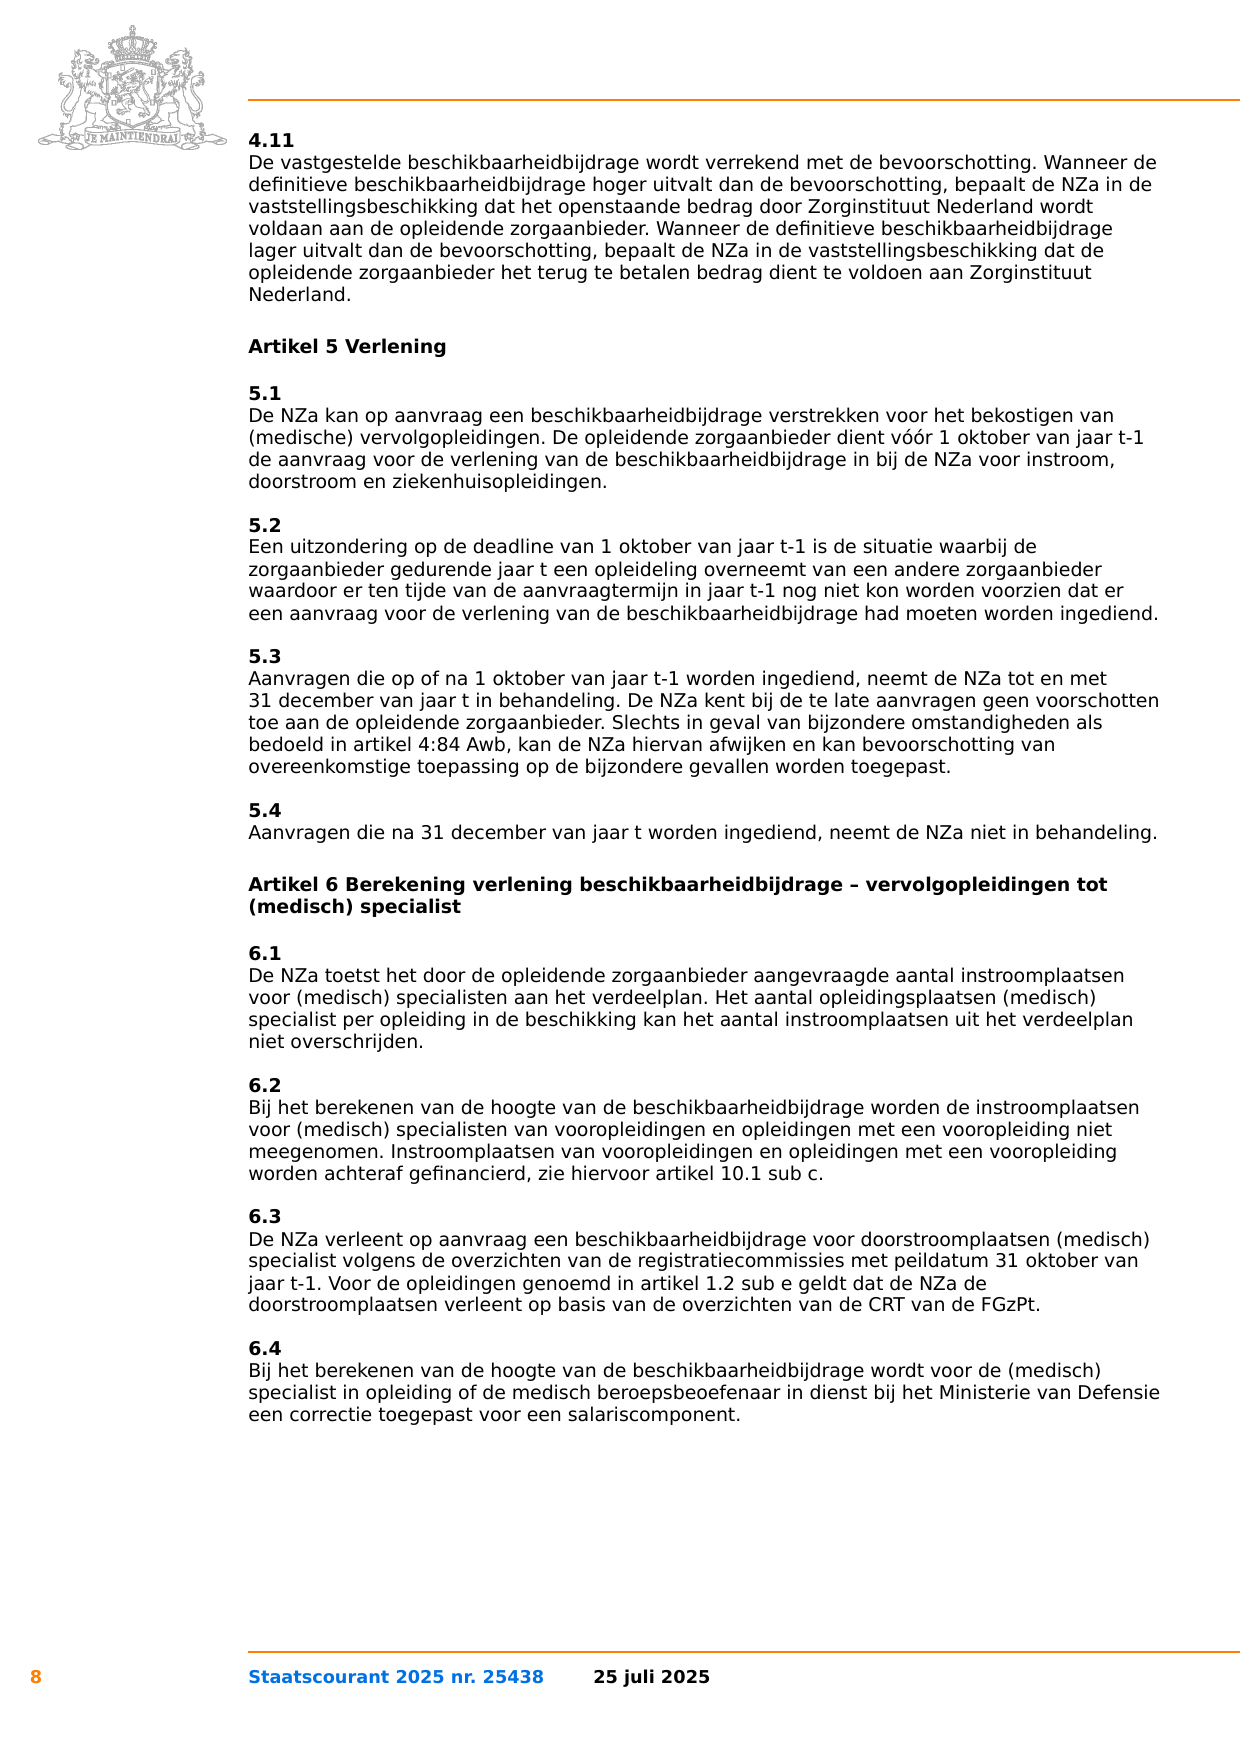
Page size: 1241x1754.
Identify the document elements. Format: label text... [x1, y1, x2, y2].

subtitle 5.2 [248, 514, 1163, 536]
subtitle 5.4 [248, 800, 1163, 822]
subtitle 6.1 [248, 943, 1163, 965]
text De NZa kan op aanvraag een beschikbaarheidbijdrage verstrekken voor het bekostigen van (medische) vervolgopleidingen. De opleidende zorgaanbieder dient vóór 1 oktober van jaar t-1 de aanvraag voor de verlening van de beschikbaarheidbijdrage in bij de NZa voor instroom, doorstroom en ziekenhuisopleidingen. [248, 405, 1163, 493]
subtitle 4.11 [248, 130, 1163, 152]
picture [38, 25, 227, 150]
text Een uitzondering op de deadline van 1 oktober van jaar t-1 is de situatie waarbij de zorgaanbieder gedurende jaar t een opleideling overneemt van een andere zorgaanbieder waardoor er ten tijde van de aanvraagtermijn in jaar t-1 nog niet kon worden voorzien dat er een aanvraag voor de verlening van de beschikbaarheidbijdrage had moeten worden ingediend. [248, 536, 1163, 624]
subtitle 5.1 [248, 383, 1163, 405]
text Bij het berekenen van de hoogte van de beschikbaarheidbijdrage wordt voor de (medisch) specialist in opleiding of de medisch beroepsbeoefenaar in dienst bij het Ministerie van Defensie een correctie toegepast voor een salariscomponent. [248, 1360, 1163, 1426]
text Aanvragen die op of na 1 oktober van jaar t-1 worden ingediend, neemt de NZa tot en met 31 december van jaar t in behandeling. De NZa kent bij de te late aanvragen geen voorschotten toe aan de opleidende zorgaanbieder. Slechts in geval van bijzondere omstandigheden als bedoeld in artikel 4:84 Awb, kan de NZa hiervan afwijken en kan bevoorschotting van overeenkomstige toepassing op de bijzondere gevallen worden toegepast. [248, 668, 1163, 778]
text De NZa verleent op aanvraag een beschikbaarheidbijdrage voor doorstroomplaatsen (medisch) specialist volgens de overzichten van de registratiecommissies met peildatum 31 oktober van jaar t-1. Voor de opleidingen genoemd in artikel 1.2 sub e geldt dat de NZa de doorstroomplaatsen verleent op basis van de overzichten van de CRT van de FGzPt. [248, 1228, 1163, 1316]
text Aanvragen die na 31 december van jaar t worden ingediend, neemt de NZa niet in behandeling. [248, 822, 1163, 844]
text Bij het berekenen van de hoogte van de beschikbaarheidbijdrage worden de instroomplaatsen voor (medisch) specialisten van vooropleidingen en opleidingen met een vooropleiding niet meegenomen. Instroomplaatsen van vooropleidingen en opleidingen met een vooropleiding worden achteraf gefinancierd, zie hiervoor artikel 10.1 sub c. [248, 1097, 1163, 1184]
text De vastgestelde beschikbaarheidbijdrage wordt verrekend met de bevoorschotting. Wanneer de definitieve beschikbaarheidbijdrage hoger uitvalt dan de bevoorschotting, bepaalt de NZa in de vaststellingsbeschikking dat het openstaande bedrag door Zorginstituut Nederland wordt voldaan aan de opleidende zorgaanbieder. Wanneer de definitieve beschikbaarheidbijdrage lager uitvalt dan de bevoorschotting, bepaalt de NZa in de vaststellingsbeschikking dat de opleidende zorgaanbieder het terug te betalen bedrag dient te voldoen aan Zorginstituut Nederland. [248, 152, 1163, 306]
subtitle 6.2 [248, 1075, 1163, 1097]
subtitle 6.3 [248, 1206, 1163, 1228]
subtitle 5.3 [248, 646, 1163, 668]
subtitle 6.4 [248, 1338, 1163, 1360]
subtitle Artikel 6 Berekening verlening beschikbaarheidbijdrage – vervolgopleidingen tot (medisch) specialist [248, 874, 1163, 918]
text De NZa toetst het door de opleidende zorgaanbieder aangevraagde aantal instroomplaatsen voor (medisch) specialisten aan het verdeelplan. Het aantal opleidingsplaatsen (medisch) specialist per opleiding in de beschikking kan het aantal instroomplaatsen uit het verdeelplan niet overschrijden. [248, 965, 1163, 1053]
subtitle Artikel 5 Verlening [248, 336, 1163, 358]
